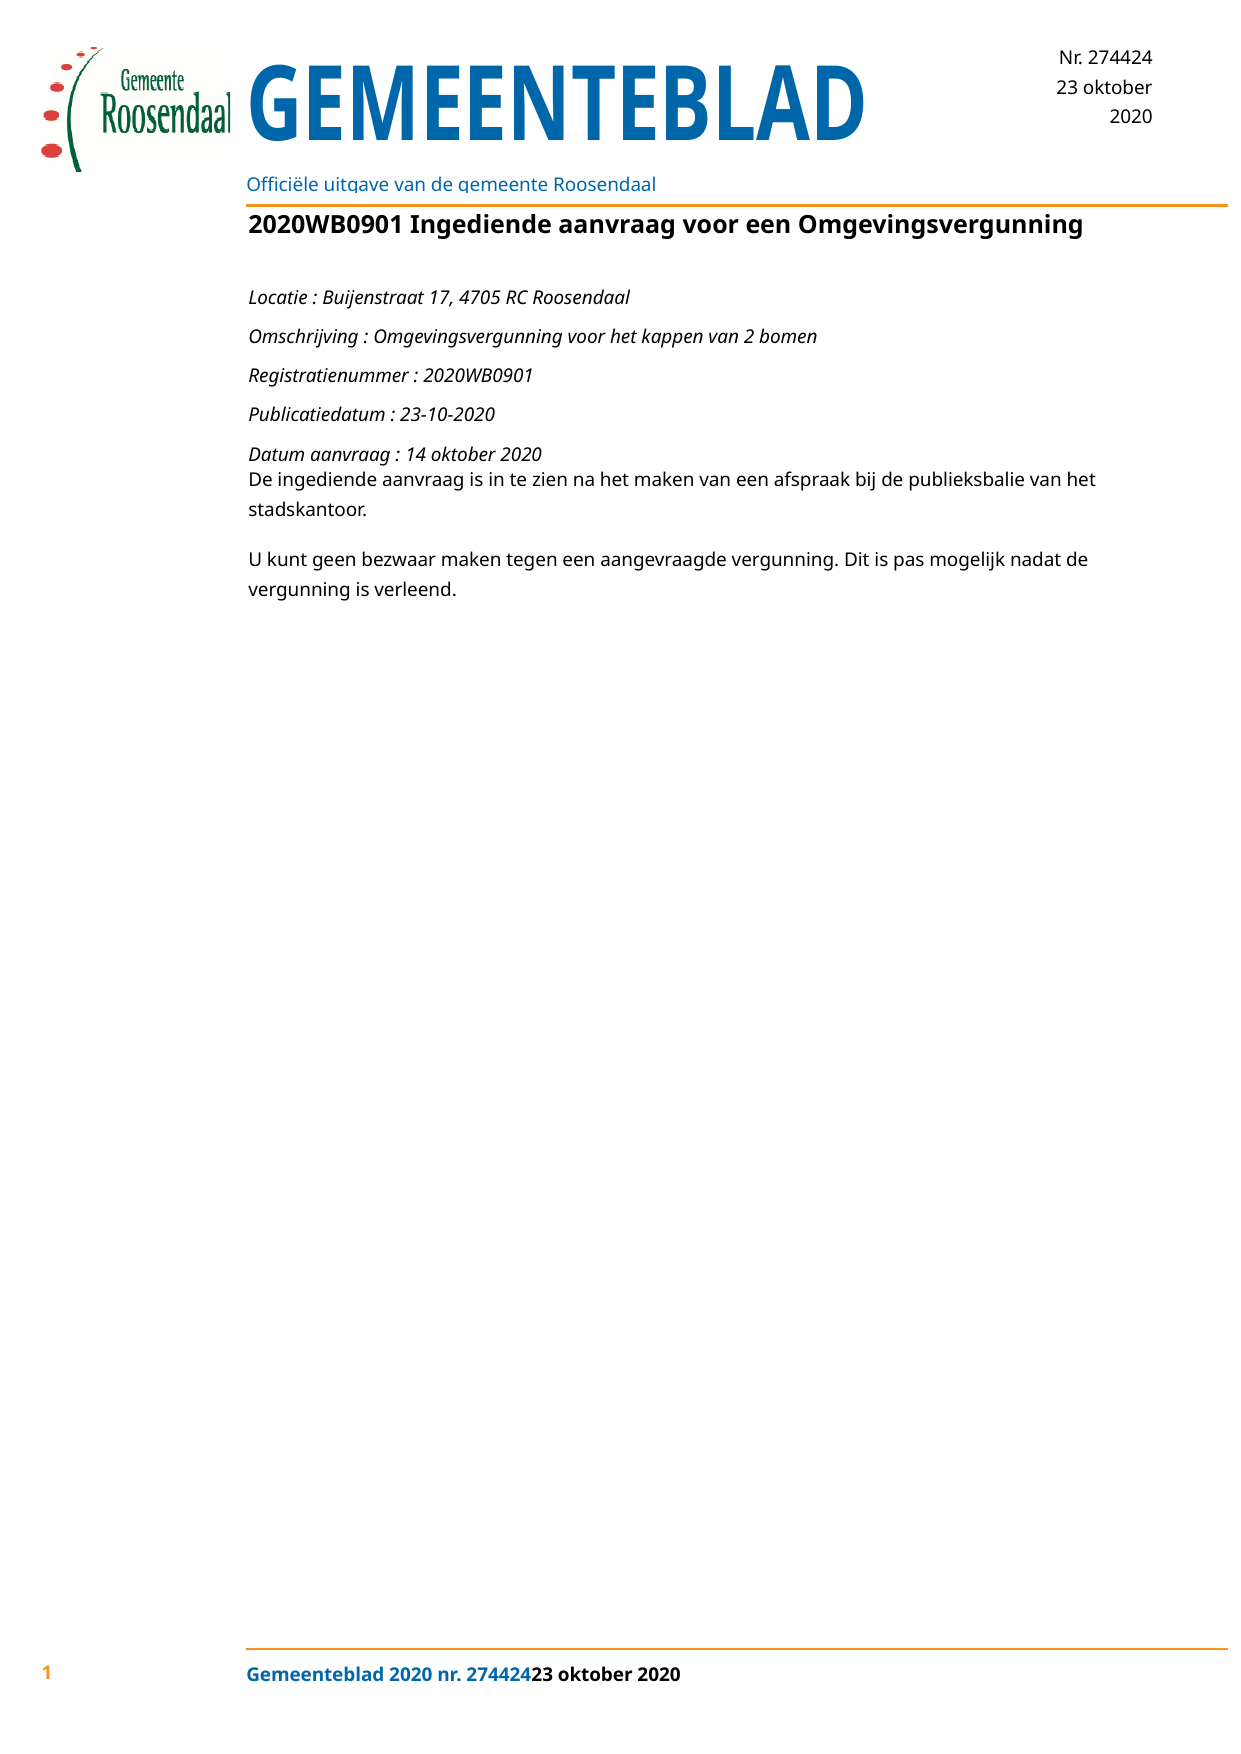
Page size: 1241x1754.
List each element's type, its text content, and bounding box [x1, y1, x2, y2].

text 2020WB0901 Ingediende aanvraag voor een Omgevingsvergunning [248, 207, 1152, 241]
text U kunt geen bezwaar maken tegen een aangevraagde vergunning. Dit is pas mogelijk nadat de vergunning is verleend. [248, 547, 1152, 602]
text Omschrijving : Omgevingsvergunning voor het kappen van 2 bomen [248, 323, 1152, 349]
text De ingediende aanvraag is in te zien na het maken van een afspraak bij de publieksbalie van het stadskantoor. [248, 467, 1152, 522]
text Publicatiedatum : 23-10-2020 [248, 402, 1152, 427]
text Datum aanvraag : 14 oktober 2020 [248, 441, 1152, 467]
picture [41, 47, 231, 172]
text Locatie : Buijenstraat 17, 4705 RC Roosendaal [248, 284, 1152, 309]
text Registratienummer : 2020WB0901 [248, 362, 1152, 388]
